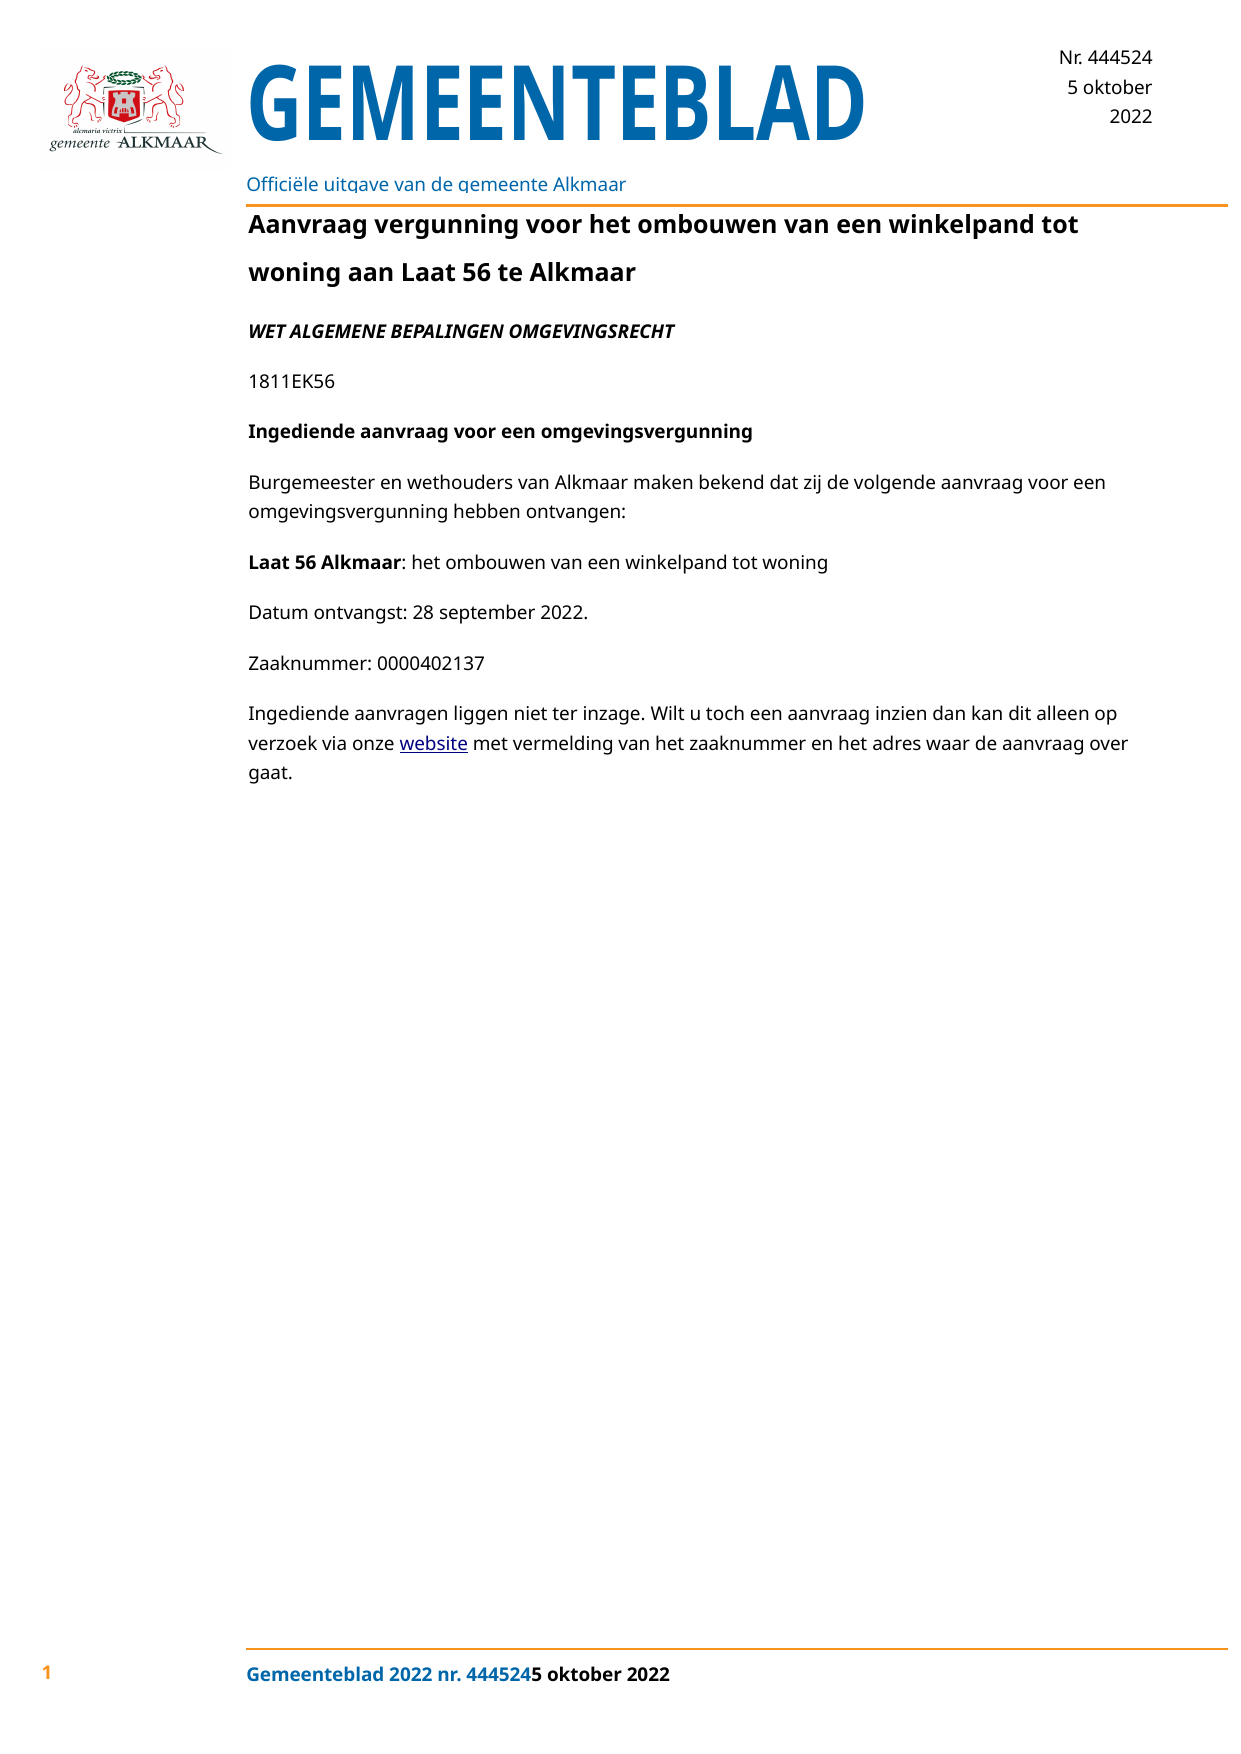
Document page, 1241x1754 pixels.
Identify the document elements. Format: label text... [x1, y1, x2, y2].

text WET ALGEMENE BEPALINGEN OMGEVINGSRECHT [248, 318, 1152, 344]
text Datum ontvangst: 28 september 2022. [248, 599, 1152, 625]
text Zaaknummer: 0000402137 [248, 650, 1152, 676]
text Aanvraag vergunning voor het ombouwen van een winkelpand tot woning aan Laat 56 te Alkmaar [248, 207, 1152, 288]
text Laat 56 Alkmaar: het ombouwen van een winkelpand tot woning [248, 549, 1152, 575]
text Ingediende aanvraag voor een omgevingsvergunning [248, 419, 1152, 444]
text Ingediende aanvragen liggen niet ter inzage. Wilt u toch een aanvraag inzien dan kan dit alleen op verzoek via onze website met vermelding van het zaaknummer en het adres waar de aanvraag over gaat. [248, 700, 1152, 785]
picture [41, 47, 231, 172]
text 1811EK56 [248, 368, 1152, 394]
text Burgemeester en wethouders van Alkmaar maken bekend dat zij de volgende aanvraag voor een omgevingsvergunning hebben ontvangen: [248, 469, 1152, 524]
